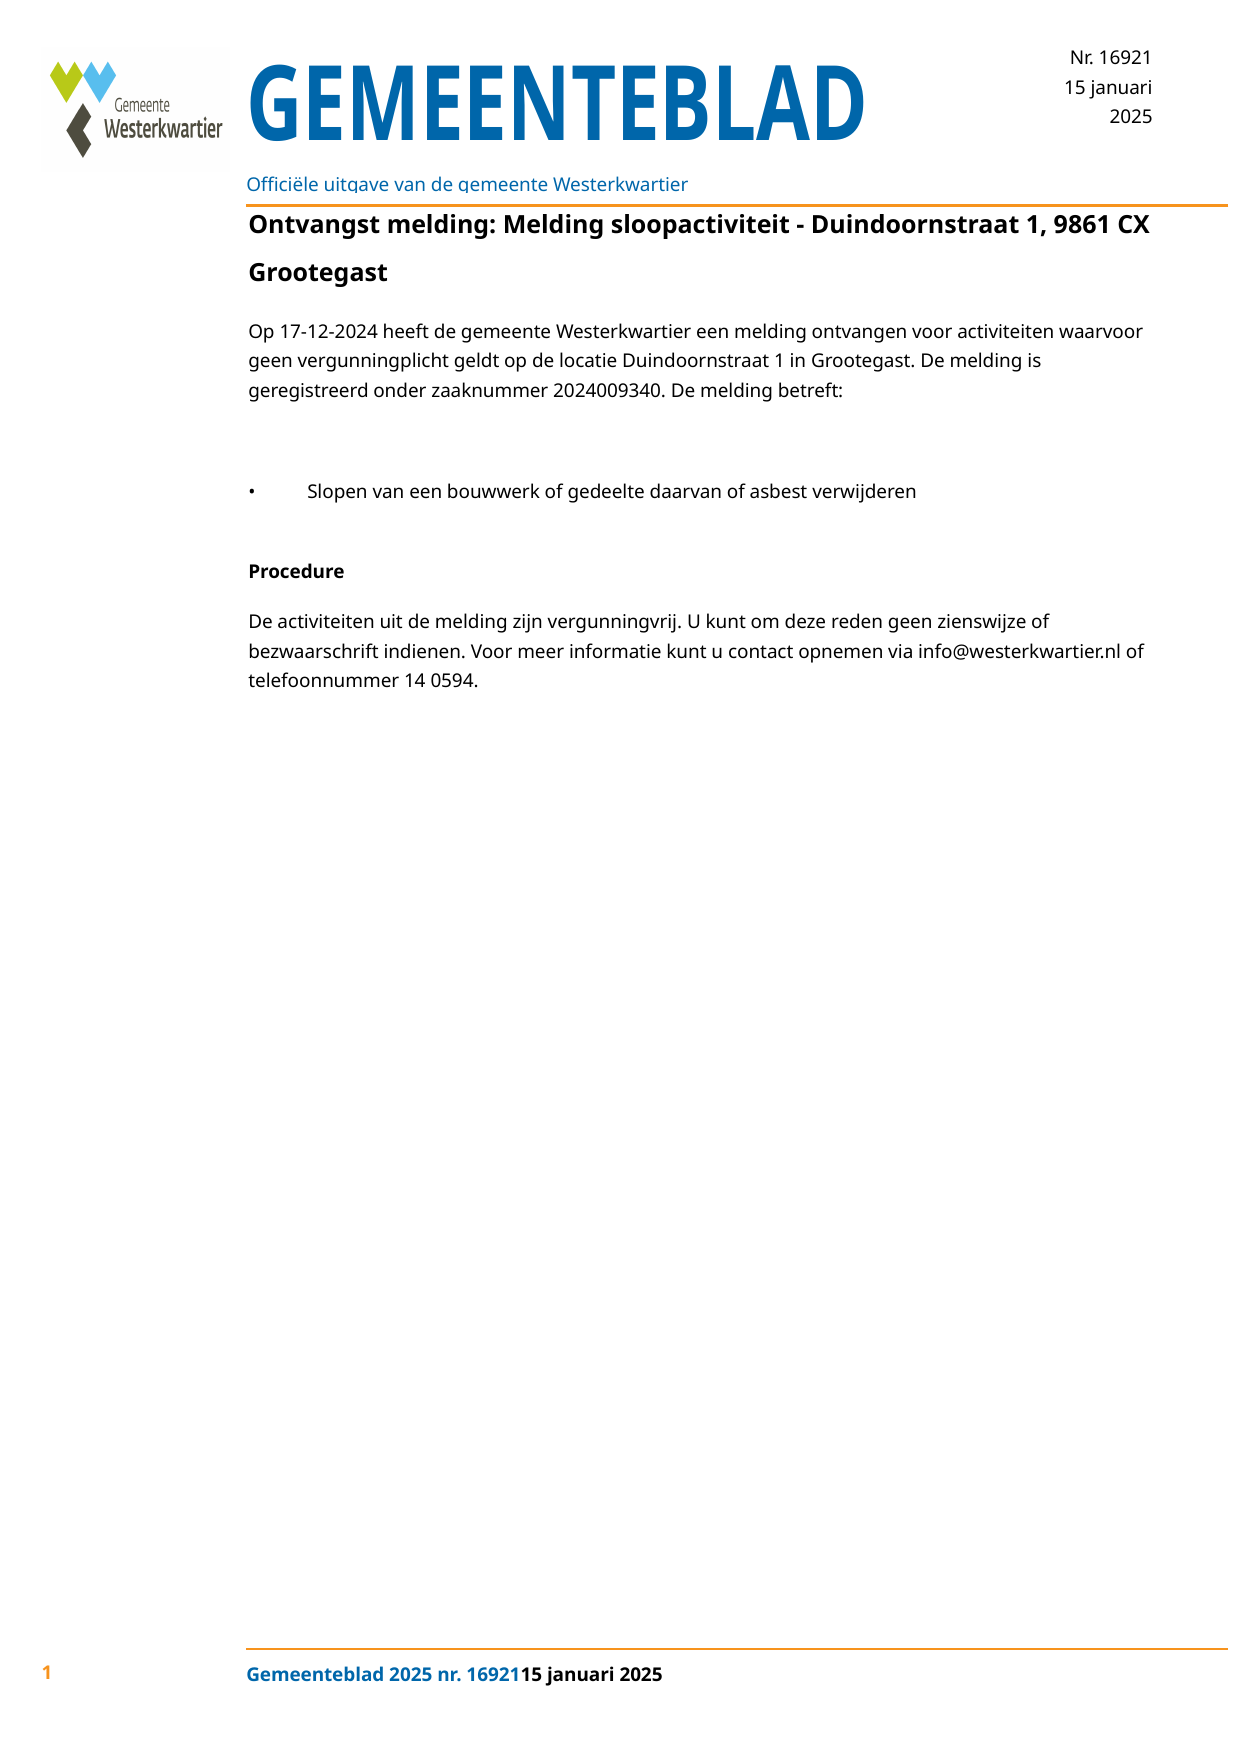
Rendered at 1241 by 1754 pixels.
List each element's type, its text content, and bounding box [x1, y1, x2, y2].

text De activiteiten uit de melding zijn vergunningvrij. U kunt om deze reden geen zienswijze of bezwaarschrift indienen. Voor meer informatie kunt u contact opnemen via info@westerkwartier.nl of telefoonnummer 14 0594. [248, 608, 1152, 693]
picture [41, 47, 231, 172]
text Procedure [248, 558, 1152, 584]
list Slopen van een bouwwerk of gedeelte daarvan of asbest verwijderen [248, 478, 1152, 504]
text Ontvangst melding: Melding sloopactiviteit - Duindoornstraat 1, 9861 CX Grootegast [248, 207, 1152, 288]
text Op 17-12-2024 heeft de gemeente Westerkwartier een melding ontvangen voor activiteiten waarvoor geen vergunningplicht geldt op de locatie Duindoornstraat 1 in Grootegast. De melding is geregistreerd onder zaaknummer 2024009340. De melding betreft: [248, 318, 1152, 403]
